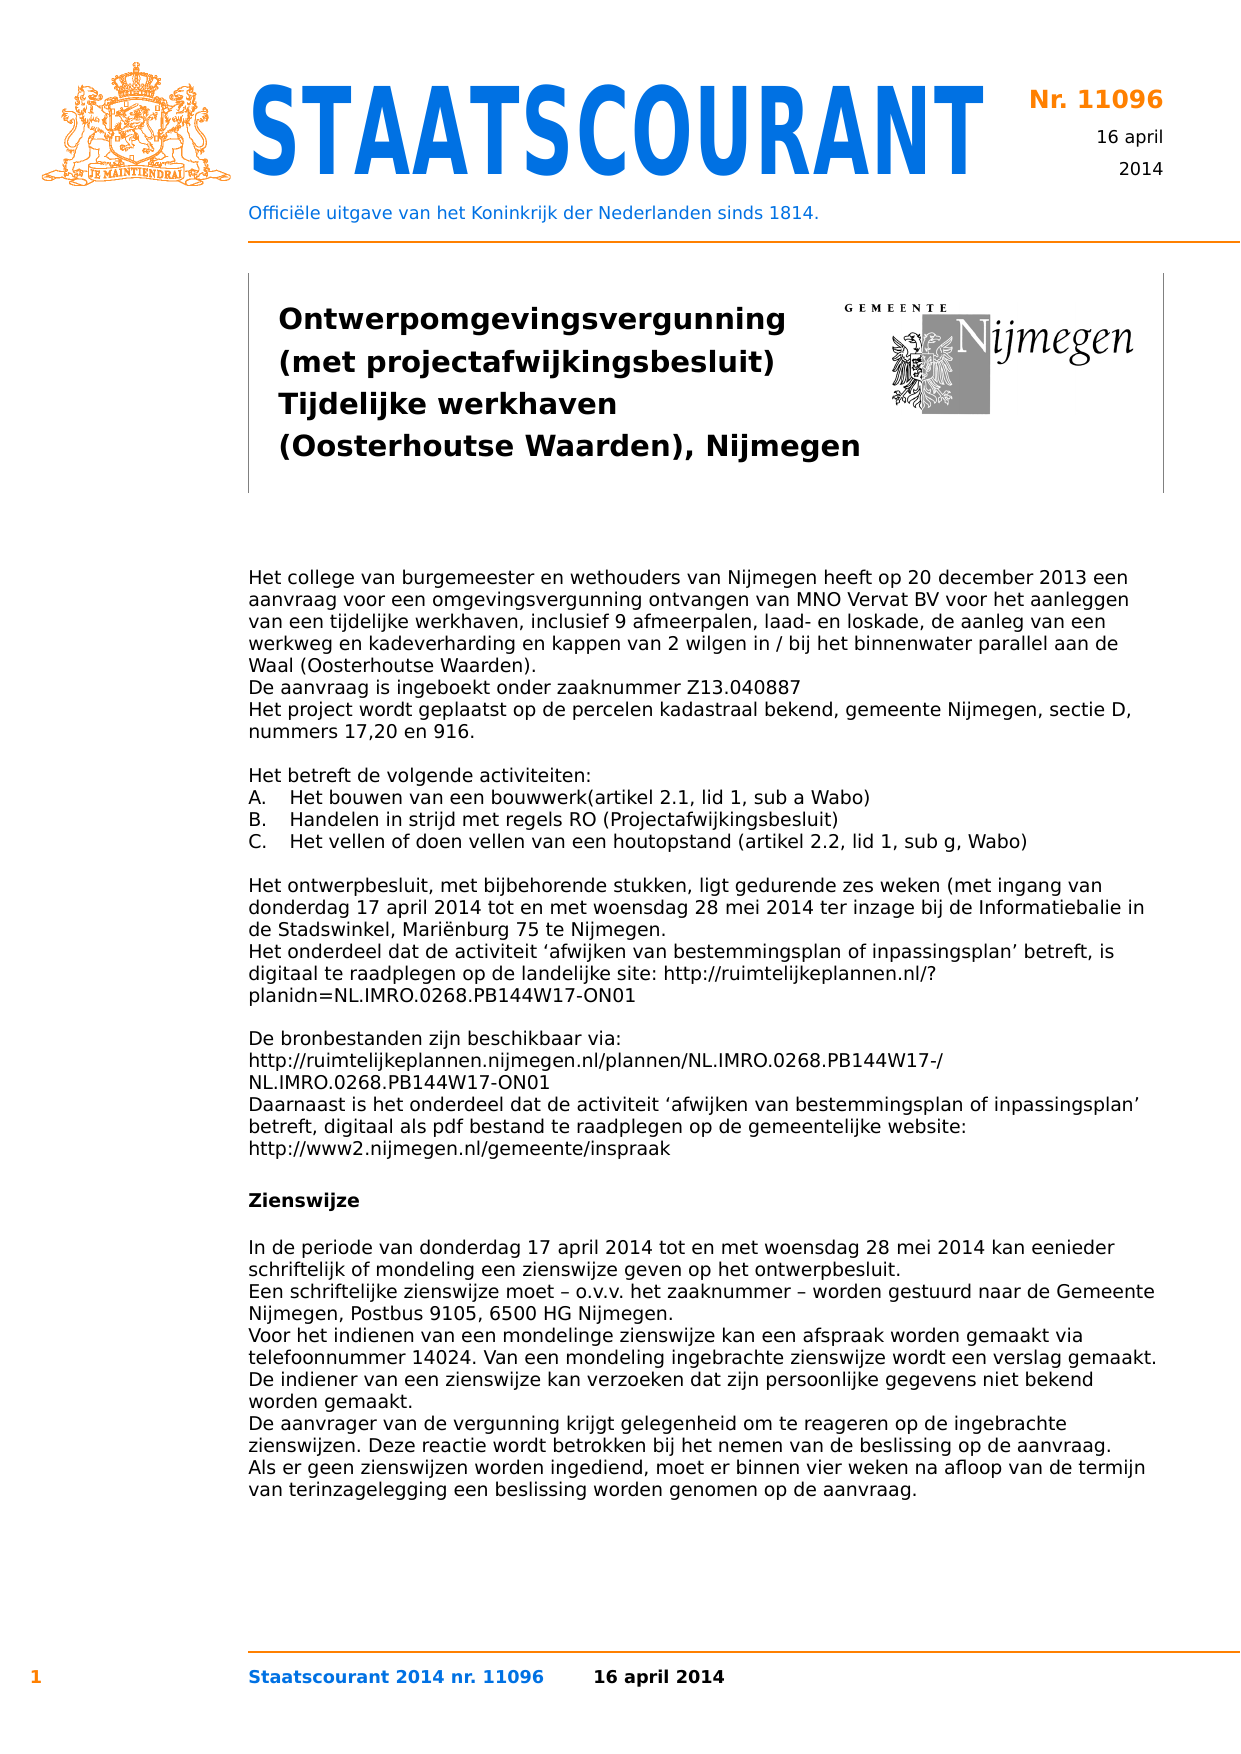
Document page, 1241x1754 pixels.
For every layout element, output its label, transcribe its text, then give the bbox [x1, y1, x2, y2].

text Het ontwerpbesluit, met bijbehorende stukken, ligt gedurende zes weken (met ingang van donderdag 17 april 2014 tot en met woensdag 28 mei 2014 ter inzage bij de Informatiebalie in de Stadswinkel, Mariënburg 75 te Nijmegen. [248, 874, 1163, 941]
picture [41, 62, 231, 186]
text Het onderdeel dat de activiteit ‘afwijken van bestemmingsplan of inpassingsplan’ betreft, is digitaal te raadplegen op de landelijke site: http://ruimtelijkeplannen.nl/?planidn=NL.IMRO.0268.PB144W17-ON01 [248, 941, 1163, 1006]
text Het betreft de volgende activiteiten: [248, 765, 1163, 787]
text In de periode van donderdag 17 april 2014 tot en met woensdag 28 mei 2014 kan eenieder schriftelijk of mondeling een zienswijze geven op het ontwerpbesluit. [248, 1237, 1163, 1281]
text De indiener van een zienswijze kan verzoeken dat zijn persoonlijke gegevens niet bekend worden gemaakt. [248, 1369, 1163, 1413]
text De aanvrager van de vergunning krijgt gelegenheid om te reageren op de ingebrachte zienswijzen. Deze reactie wordt betrokken bij het nemen van de beslissing op de aanvraag. [248, 1413, 1163, 1457]
text Daarnaast is het onderdeel dat de activiteit ‘afwijken van bestemmingsplan of inpassingsplan’ betreft, digitaal als pdf bestand te raadplegen op de gemeentelijke website: http://www2.nijmegen.nl/gemeente/inspraak [248, 1094, 1163, 1160]
table_cell 2014 [998, 153, 1240, 203]
text http://ruimtelijkeplannen.nijmegen.nl/plannen/NL.IMRO.0268.PB144W17-/NL.IMRO.0268.PB144W17-ON01 [248, 1050, 1163, 1094]
text A. Het bouwen van een bouwwerk(artikel 2.1, lid 1, sub a Wabo) [248, 787, 1163, 809]
subtitle Zienswijze [248, 1190, 1163, 1212]
subtitle Ontwerpomgevingsvergunning (met projectafwijkingsbesluit) Tijdelijke werkhaven (Oosterhoutse Waarden), Nijmegen [249, 273, 1163, 493]
text Het project wordt geplaatst op de percelen kadastraal bekend, gemeente Nijmegen, sectie D, nummers 17,20 en 916. [248, 699, 1163, 743]
text B. Handelen in strijd met regels RO (Projectafwijkingsbesluit) [248, 809, 1163, 831]
table_cell Officiële uitgave van het Koninkrijk der Nederlanden sinds 1814. [248, 203, 1240, 241]
text Als er geen zienswijzen worden ingediend, moet er binnen vier weken na afloop van de termijn van terinzagelegging een beslissing worden genomen op de aanvraag. [248, 1457, 1163, 1501]
table_cell 16 april [998, 121, 1240, 153]
table_header [25, 62, 248, 241]
text De aanvraag is ingeboekt onder zaaknummer Z13.040887 [248, 677, 1163, 699]
table_header Nr. 11096 [998, 62, 1240, 121]
text C. Het vellen of doen vellen van een houtopstand (artikel 2.2, lid 1, sub g, Wabo) [248, 831, 1163, 853]
text Het college van burgemeester en wethouders van Nijmegen heeft op 20 december 2013 een aanvraag voor een omgevingsvergunning ontvangen van MNO Vervat BV voor het aanleggen van een tijdelijke werkhaven, inclusief 9 afmeerpalen, laad- en loskade, de aanleg van een werkweg en kadeverharding en kappen van 2 wilgen in / bij het binnenwater parallel aan de Waal (Oosterhoutse Waarden). [248, 567, 1163, 677]
table_header STAATSCOURANT [248, 62, 998, 203]
text De bronbestanden zijn beschikbaar via: [248, 1028, 1163, 1050]
text Een schriftelijke zienswijze moet – o.v.v. het zaaknummer – worden gestuurd naar de Gemeente Nijmegen, Postbus 9105, 6500 HG Nijmegen. [248, 1281, 1163, 1325]
picture [844, 302, 1134, 415]
text Voor het indienen van een mondelinge zienswijze kan een afspraak worden gemaakt via telefoonnummer 14024. Van een mondeling ingebrachte zienswijze wordt een verslag gemaakt. [248, 1325, 1163, 1369]
